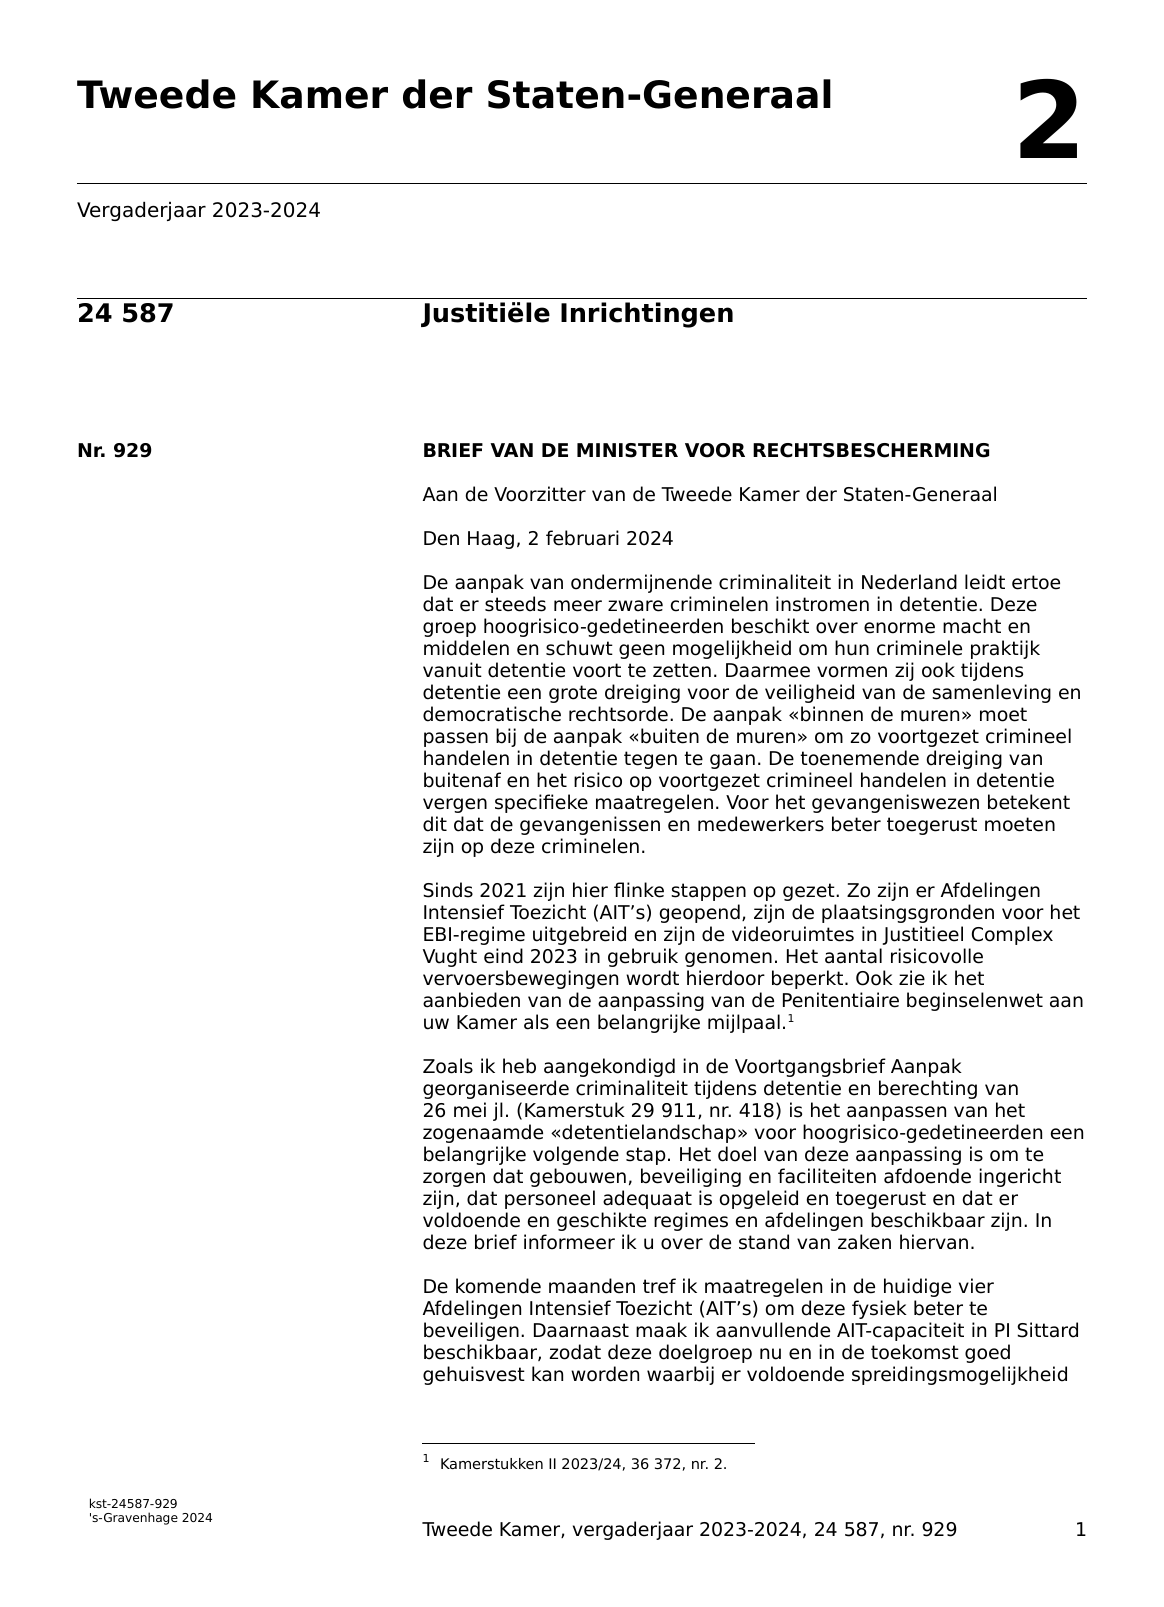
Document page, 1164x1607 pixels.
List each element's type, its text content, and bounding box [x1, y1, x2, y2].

text kst-24587-929 [88, 1497, 323, 1511]
text Kamerstukken II 2023/24, 36 372, nr. 2. [422, 1452, 1087, 1474]
table_cell Vergaderjaar 2023-2024 [77, 184, 1087, 298]
subtitle Nr. 929 BRIEF VAN DE MINISTER VOOR RECHTSBESCHERMING [77, 440, 1087, 462]
text Sinds 2021 zijn hier flinke stappen op gezet. Zo zijn er Afdelingen Intensief Toezicht (AIT’s) geopend, zijn de plaatsingsgronden voor het EBI-regime uitgebreid en zijn de videoruimtes in Justitieel Complex Vught eind 2023 in gebruik genomen. Het aantal risicovolle vervoersbewegingen wordt hierdoor beperkt. Ook zie ik het aanbieden van de aanpassing van de Penitentiaire beginselenwet aan uw Kamer als een belangrijke mijlpaal. [422, 880, 1087, 1034]
text Aan de Voorzitter van de Tweede Kamer der Staten-Generaal [422, 484, 1087, 506]
text Zoals ik heb aangekondigd in de Voortgangsbrief Aanpak georganiseerde criminaliteit tijdens detentie en berechting van 26 mei jl. (Kamerstuk 29 911, nr. 418) is het aanpassen van het zogenaamde «detentielandschap» voor hoogrisico-gedetineerden een belangrijke volgende stap. Het doel van deze aanpassing is om te zorgen dat gebouwen, beveiliging en faciliteiten afdoende ingericht zijn, dat personeel adequaat is opgeleid en toegerust en dat er voldoende en geschikte regimes en afdelingen beschikbaar zijn. In deze brief informeer ik u over de stand van zaken hiervan. [422, 1056, 1087, 1254]
text 's-Gravenhage 2024 [88, 1511, 323, 1525]
text De aanpak van ondermijnende criminaliteit in Nederland leidt ertoe dat er steeds meer zware criminelen instromen in detentie. Deze groep hoogrisico-gedetineerden beschikt over enorme macht en middelen en schuwt geen mogelijkheid om hun criminele praktijk vanuit detentie voort te zetten. Daarmee vormen zij ook tijdens detentie een grote dreiging voor de veiligheid van de samenleving en democratische rechtsorde. De aanpak «binnen de muren» moet passen bij de aanpak «buiten de muren» om zo voortgezet crimineel handelen in detentie tegen te gaan. De toenemende dreiging van buitenaf en het risico op voortgezet crimineel handelen in detentie vergen specifieke maatregelen. Voor het gevangeniswezen betekent dit dat de gevangenissen en medewerkers beter toegerust moeten zijn op deze criminelen. [422, 572, 1087, 858]
text De komende maanden tref ik maatregelen in de huidige vier Afdelingen Intensief Toezicht (AIT’s) om deze fysiek beter te beveiligen. Daarnaast maak ik aanvullende AIT-capaciteit in PI Sittard beschikbaar, zodat deze doelgroep nu en in de toekomst goed gehuisvest kan worden waarbij er voldoende spreidingsmogelijkheid [422, 1276, 1087, 1386]
text Den Haag, 2 februari 2024 [422, 528, 1087, 550]
subtitle 24 587 Justitiële Inrichtingen [77, 299, 1087, 329]
table_header Tweede Kamer der Staten-Generaal [77, 59, 886, 183]
table_header 2 [886, 59, 1087, 183]
